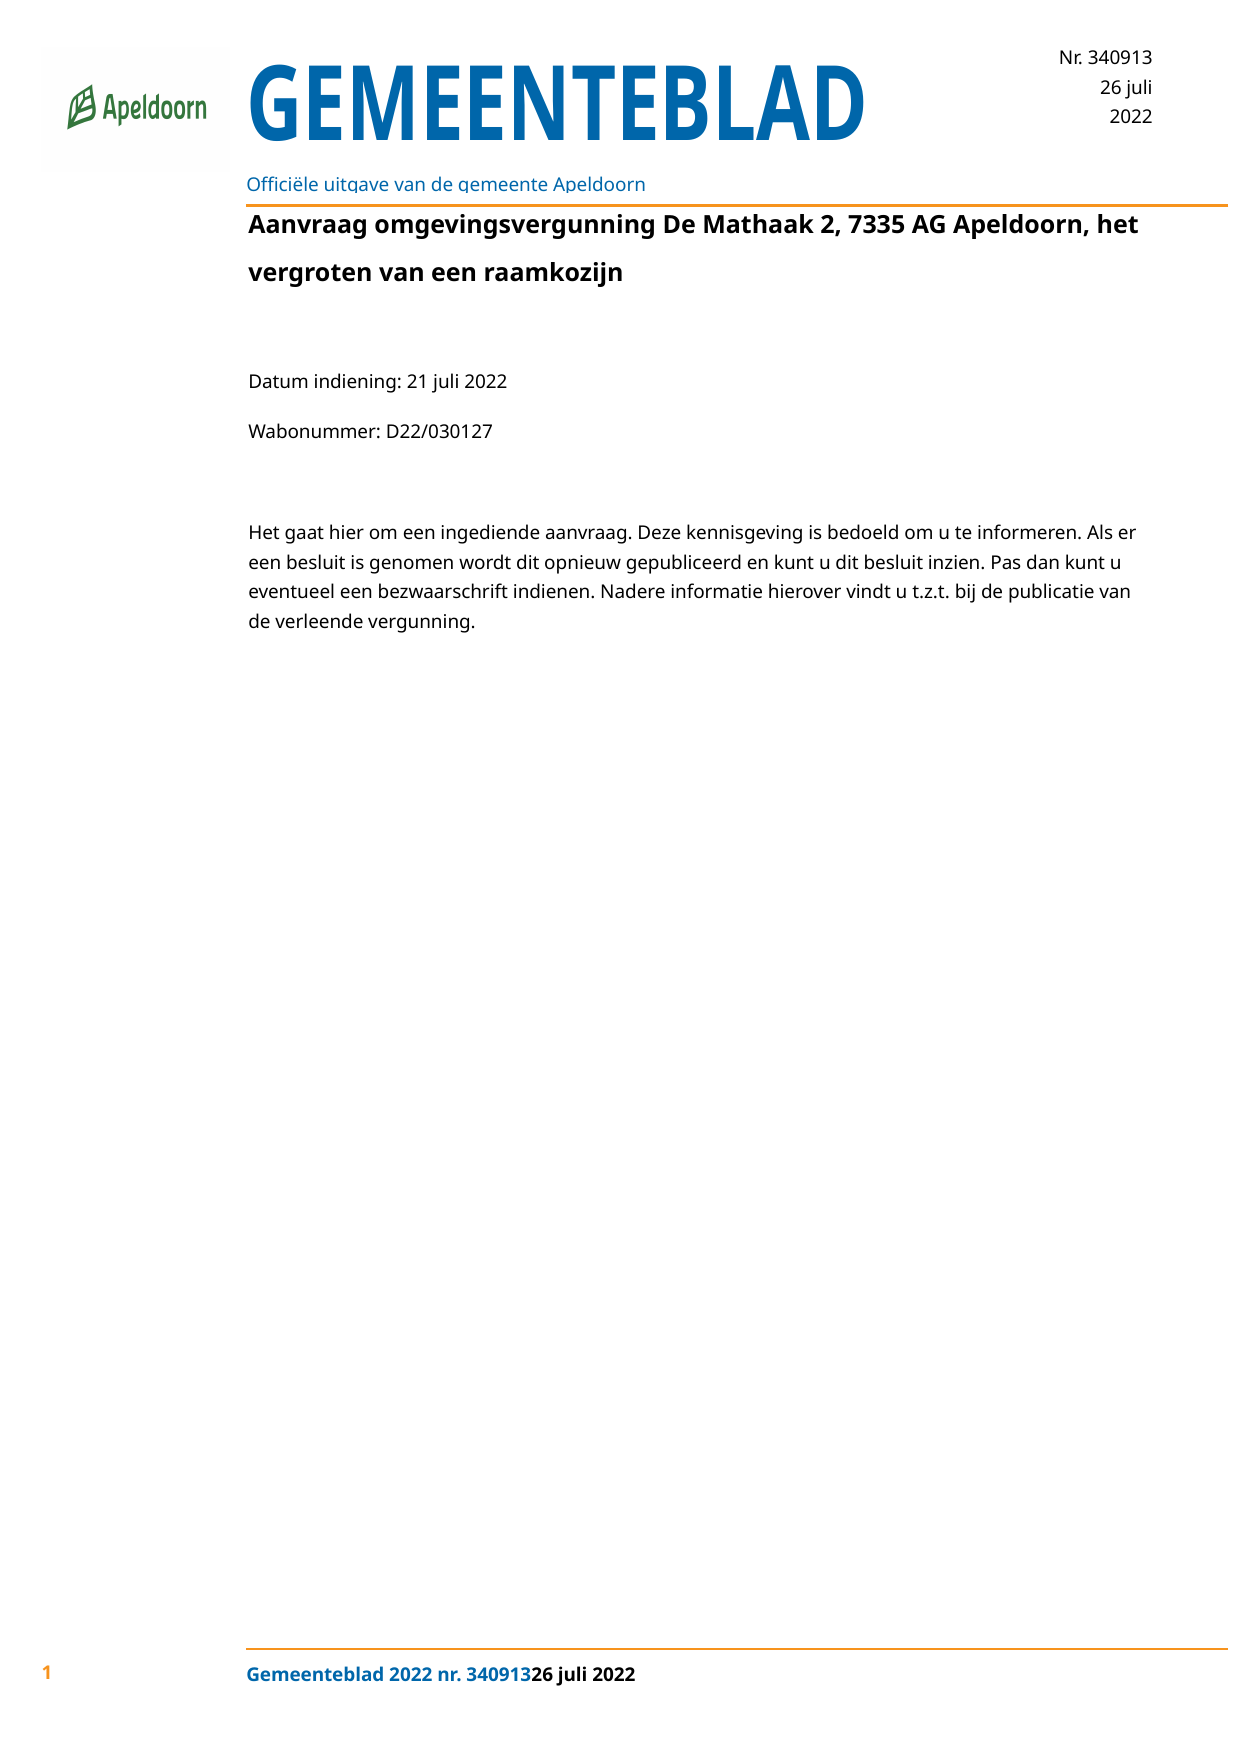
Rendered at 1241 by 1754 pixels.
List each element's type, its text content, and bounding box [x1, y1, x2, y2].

text Wabonummer: D22/030127 [248, 419, 1152, 444]
text Het gaat hier om een ingediende aanvraag. Deze kennisgeving is bedoeld om u te informeren. Als er een besluit is genomen wordt dit opnieuw gepubliceerd en kunt u dit besluit inzien. Pas dan kunt u eventueel een bezwaarschrift indienen. Nadere informatie hierover vindt u t.z.t. bij de publicatie van de verleende vergunning. [248, 519, 1152, 634]
picture [41, 47, 231, 172]
text Datum indiening: 21 juli 2022 [248, 368, 1152, 394]
text Aanvraag omgevingsvergunning De Mathaak 2, 7335 AG Apeldoorn, het vergroten van een raamkozijn [248, 207, 1152, 288]
